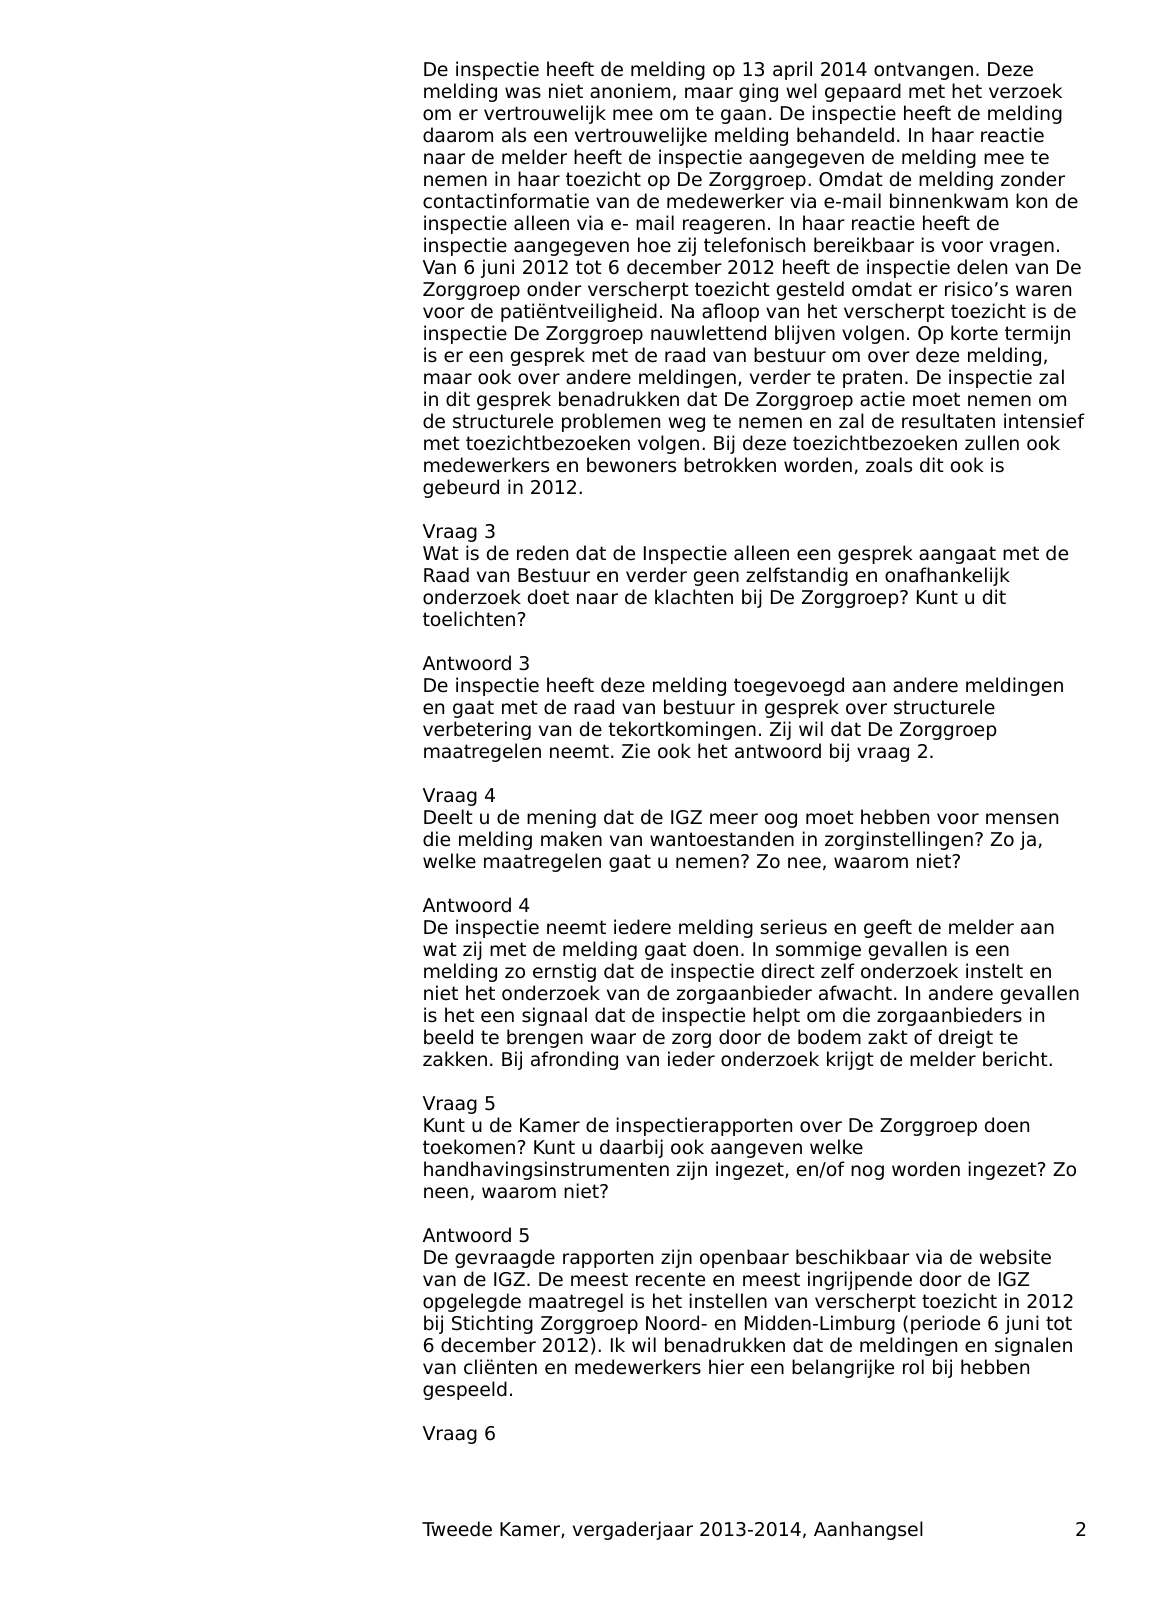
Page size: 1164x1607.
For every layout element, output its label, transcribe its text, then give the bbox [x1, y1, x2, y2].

text De inspectie heeft deze melding toegevoegd aan andere meldingen en gaat met de raad van bestuur in gesprek over structurele verbetering van de tekortkomingen. Zij wil dat De Zorggroep maatregelen neemt. Zie ook het antwoord bij vraag 2. [422, 675, 1087, 763]
text Vraag 4 [422, 785, 1087, 807]
text Antwoord 4 [422, 895, 1087, 917]
text Van 6 juni 2012 tot 6 december 2012 heeft de inspectie delen van De Zorggroep onder verscherpt toezicht gesteld omdat er risico’s waren voor de patiëntveiligheid. Na afloop van het verscherpt toezicht is de inspectie De Zorggroep nauwlettend blijven volgen. Op korte termijn is er een gesprek met de raad van bestuur om over deze melding, maar ook over andere meldingen, verder te praten. De inspectie zal in dit gesprek benadrukken dat De Zorggroep actie moet nemen om de structurele problemen weg te nemen en zal de resultaten intensief met toezichtbezoeken volgen. Bij deze toezichtbezoeken zullen ook medewerkers en bewoners betrokken worden, zoals dit ook is gebeurd in 2012. [422, 257, 1087, 499]
text De inspectie neemt iedere melding serieus en geeft de melder aan wat zij met de melding gaat doen. In sommige gevallen is een melding zo ernstig dat de inspectie direct zelf onderzoek instelt en niet het onderzoek van de zorgaanbieder afwacht. In andere gevallen is het een signaal dat de inspectie helpt om die zorgaanbieders in beeld te brengen waar de zorg door de bodem zakt of dreigt te zakken. Bij afronding van ieder onderzoek krijgt de melder bericht. [422, 917, 1087, 1071]
text Vraag 5 [422, 1093, 1087, 1115]
text Antwoord 5 [422, 1225, 1087, 1247]
text Deelt u de mening dat de IGZ meer oog moet hebben voor mensen die melding maken van wantoestanden in zorginstellingen? Zo ja, welke maatregelen gaat u nemen? Zo nee, waarom niet? [422, 807, 1087, 873]
text Antwoord 3 [422, 653, 1087, 675]
text Wat is de reden dat de Inspectie alleen een gesprek aangaat met de Raad van Bestuur en verder geen zelfstandig en onafhankelijk onderzoek doet naar de klachten bij De Zorggroep? Kunt u dit toelichten? [422, 543, 1087, 631]
text De gevraagde rapporten zijn openbaar beschikbaar via de website van de IGZ. De meest recente en meest ingrijpende door de IGZ opgelegde maatregel is het instellen van verscherpt toezicht in 2012 bij Stichting Zorggroep Noord- en Midden-Limburg (periode 6 juni tot 6 december 2012). Ik wil benadrukken dat de meldingen en signalen van cliënten en medewerkers hier een belangrijke rol bij hebben gespeeld. [422, 1247, 1087, 1401]
text Vraag 3 [422, 521, 1087, 543]
text Vraag 6 [422, 1423, 1087, 1445]
text De inspectie heeft de melding op 13 april 2014 ontvangen. Deze melding was niet anoniem, maar ging wel gepaard met het verzoek om er vertrouwelijk mee om te gaan. De inspectie heeft de melding daarom als een vertrouwelijke melding behandeld. In haar reactie naar de melder heeft de inspectie aangegeven de melding mee te nemen in haar toezicht op De Zorggroep. Omdat de melding zonder contactinformatie van de medewerker via e-mail binnenkwam kon de inspectie alleen via e- mail reageren. In haar reactie heeft de inspectie aangegeven hoe zij telefonisch bereikbaar is voor vragen. [422, 59, 1087, 257]
text Kunt u de Kamer de inspectierapporten over De Zorggroep doen toekomen? Kunt u daarbij ook aangeven welke handhavingsinstrumenten zijn ingezet, en/of nog worden ingezet? Zo neen, waarom niet? [422, 1115, 1087, 1203]
